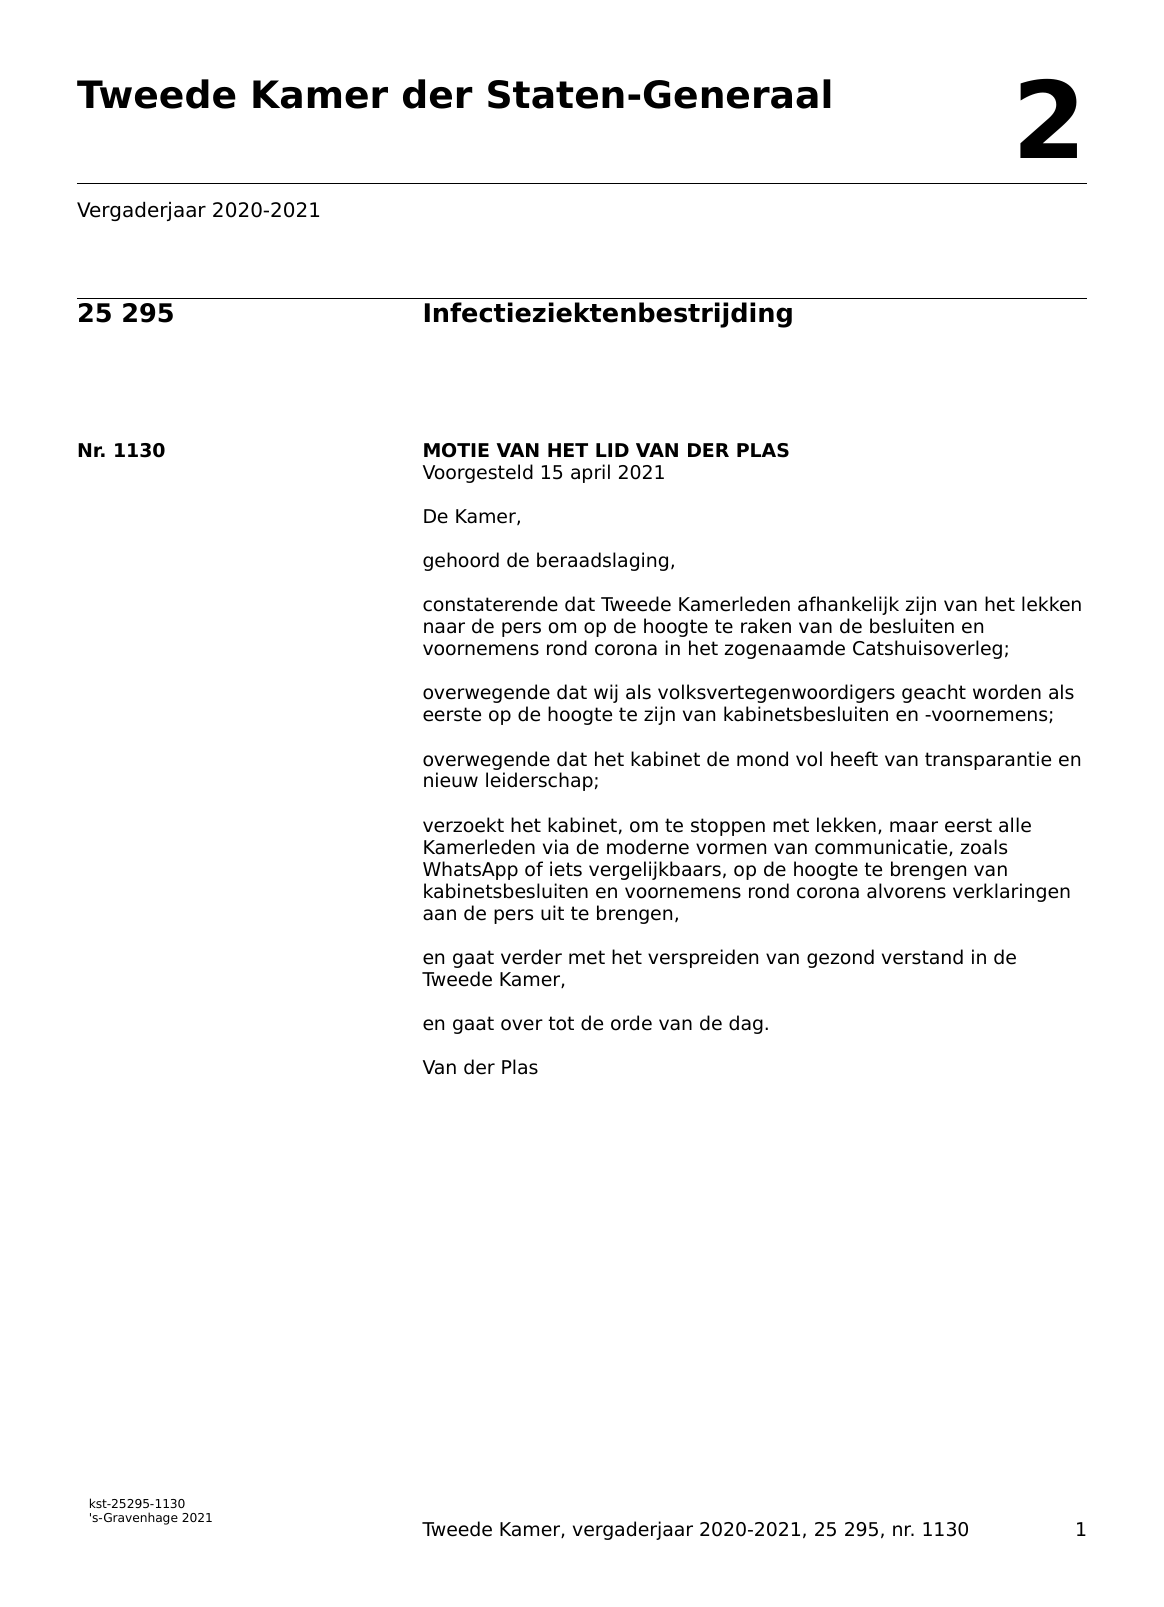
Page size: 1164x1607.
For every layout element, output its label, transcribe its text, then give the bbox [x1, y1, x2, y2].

text 's-Gravenhage 2021 [88, 1511, 323, 1525]
text overwegende dat wij als volksvertegenwoordigers geacht worden als eerste op de hoogte te zijn van kabinetsbesluiten en -voornemens; [422, 682, 1087, 726]
table_header 2 [886, 59, 1087, 183]
subtitle Nr. 1130 MOTIE VAN HET LID VAN DER PLAS [77, 440, 1087, 462]
table_header Tweede Kamer der Staten-Generaal [77, 59, 886, 183]
text en gaat verder met het verspreiden van gezond verstand in de Tweede Kamer, [422, 947, 1087, 991]
text constaterende dat Tweede Kamerleden afhankelijk zijn van het lekken naar de pers om op de hoogte te raken van de besluiten en voornemens rond corona in het zogenaamde Catshuisoverleg; [422, 594, 1087, 660]
text De Kamer, [422, 506, 1087, 528]
text Voorgesteld 15 april 2021 [422, 462, 1087, 484]
text kst-25295-1130 [88, 1497, 323, 1511]
text gehoord de beraadslaging, [422, 550, 1087, 572]
table_cell Vergaderjaar 2020-2021 [77, 184, 1087, 298]
text Van der Plas [422, 1057, 1087, 1079]
text verzoekt het kabinet, om te stoppen met lekken, maar eerst alle Kamerleden via de moderne vormen van communicatie, zoals WhatsApp of iets vergelijkbaars, op de hoogte te brengen van kabinetsbesluiten en voornemens rond corona alvorens verklaringen aan de pers uit te brengen, [422, 814, 1087, 924]
subtitle 25 295 Infectieziektenbestrijding [77, 299, 1087, 329]
text en gaat over tot de orde van de dag. [422, 1013, 1087, 1035]
text overwegende dat het kabinet de mond vol heeft van transparantie en nieuw leiderschap; [422, 748, 1087, 792]
